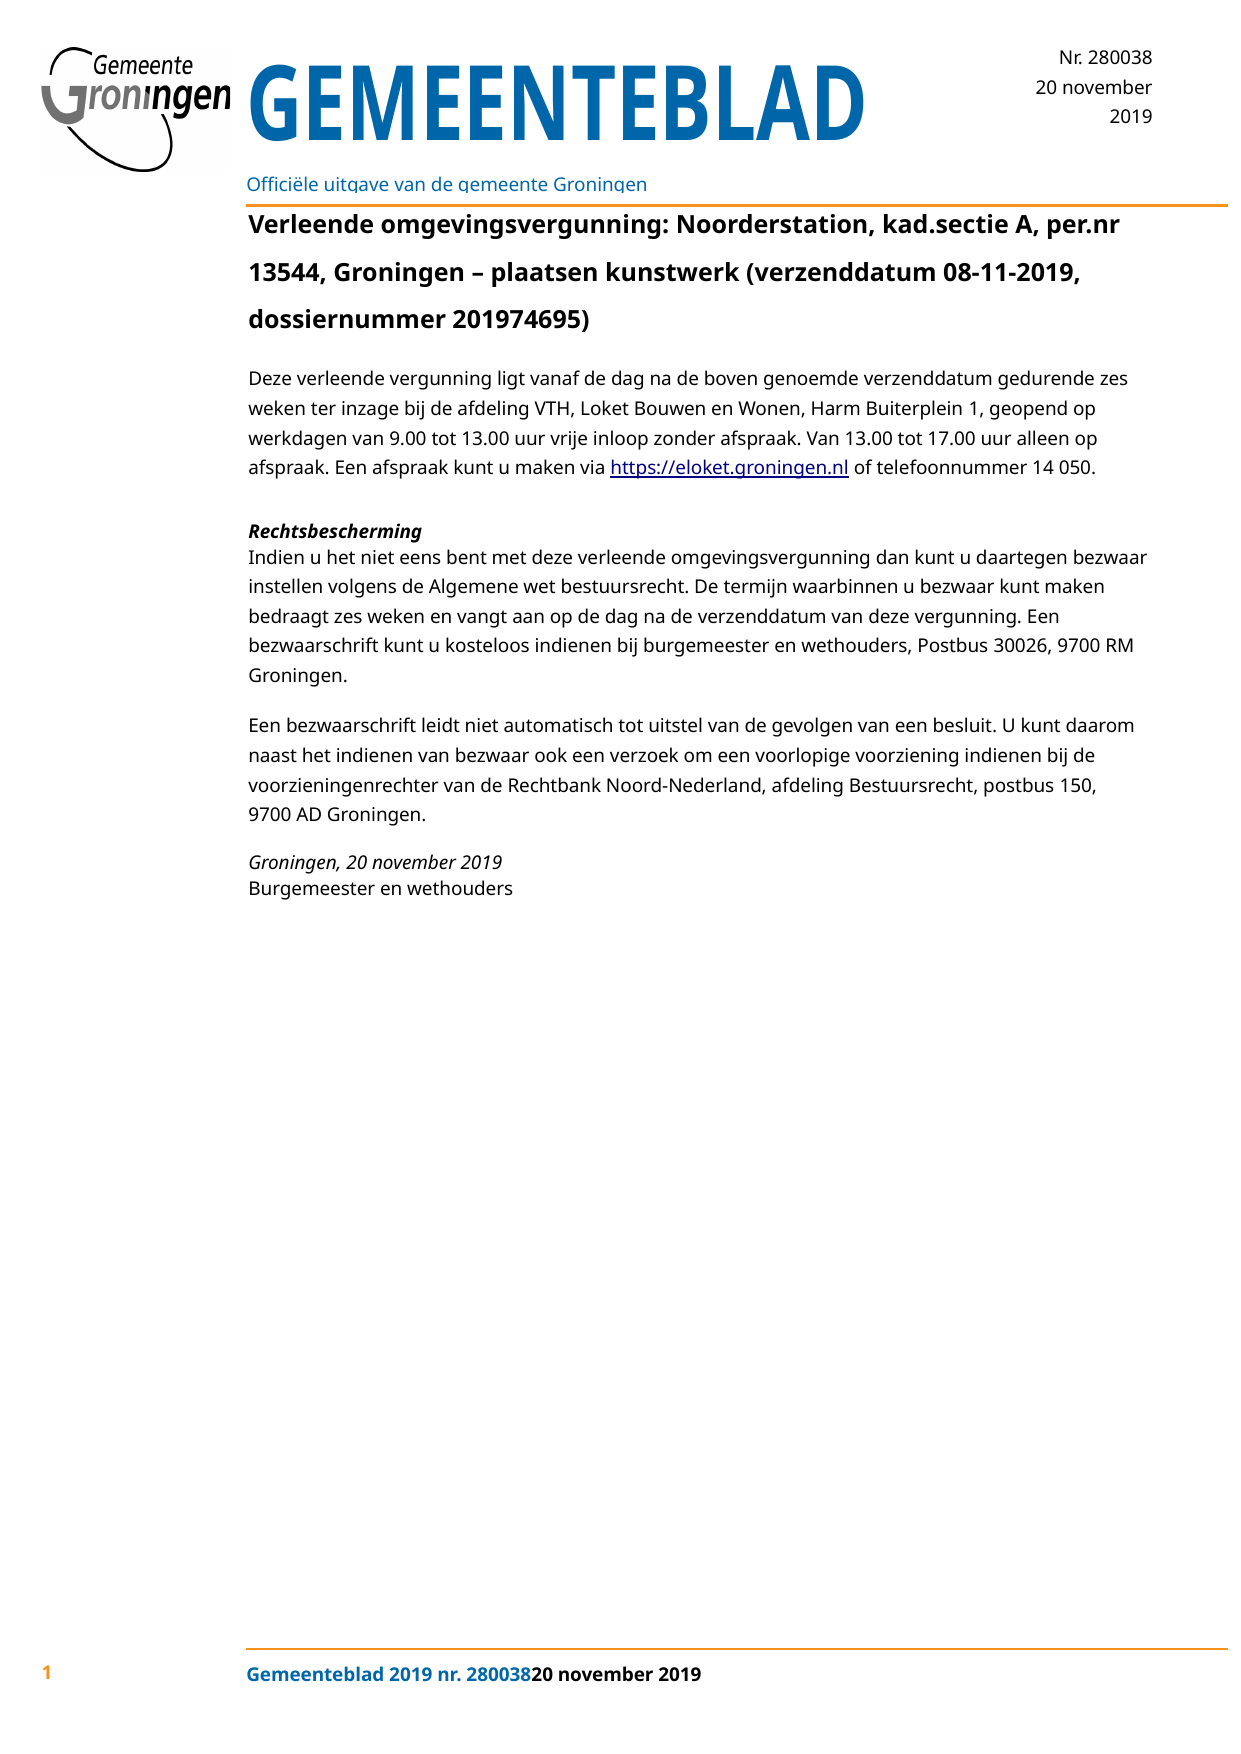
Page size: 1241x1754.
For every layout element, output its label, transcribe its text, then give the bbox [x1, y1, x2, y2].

text Groningen, 20 november 2019 [248, 849, 1152, 875]
text Indien u het niet eens bent met deze verleende omgevingsvergunning dan kunt u daartegen bezwaar instellen volgens de Algemene wet bestuursrecht. De termijn waarbinnen u bezwaar kunt maken bedraagt zes weken en vangt aan op de dag na de verzenddatum van deze vergunning. Een bezwaarschrift kunt u kosteloos indienen bij burgemeester en wethouders, Postbus 30026, 9700 RM Groningen. [248, 544, 1152, 688]
picture [41, 47, 231, 172]
text Verleende omgevingsvergunning: Noorderstation, kad.sectie A, per.nr 13544, Groningen – plaatsen kunstwerk (verzenddatum 08-11-2019, dossiernummer 201974695) [248, 207, 1152, 336]
text Een bezwaarschrift leidt niet automatisch tot uitstel van de gevolgen van een besluit. U kunt daarom naast het indienen van bezwaar ook een verzoek om een voorlopige voorziening indienen bij de voorzieningenrechter van de Rechtbank Noord-Nederland, afdeling Bestuursrecht, postbus 150, 9700 AD Groningen. [248, 713, 1152, 827]
text Deze verleende vergunning ligt vanaf de dag na de boven genoemde verzenddatum gedurende zes weken ter inzage bij de afdeling VTH, Loket Bouwen en Wonen, Harm Buiterplein 1, geopend op werkdagen van 9.00 tot 13.00 uur vrije inloop zonder afspraak. Van 13.00 tot 17.00 uur alleen op afspraak. Een afspraak kunt u maken via https://eloket.groningen.nl of telefoonnummer 14 050. [248, 366, 1152, 480]
text Burgemeester en wethouders [248, 875, 1152, 901]
text Rechtsbescherming [248, 518, 1152, 544]
